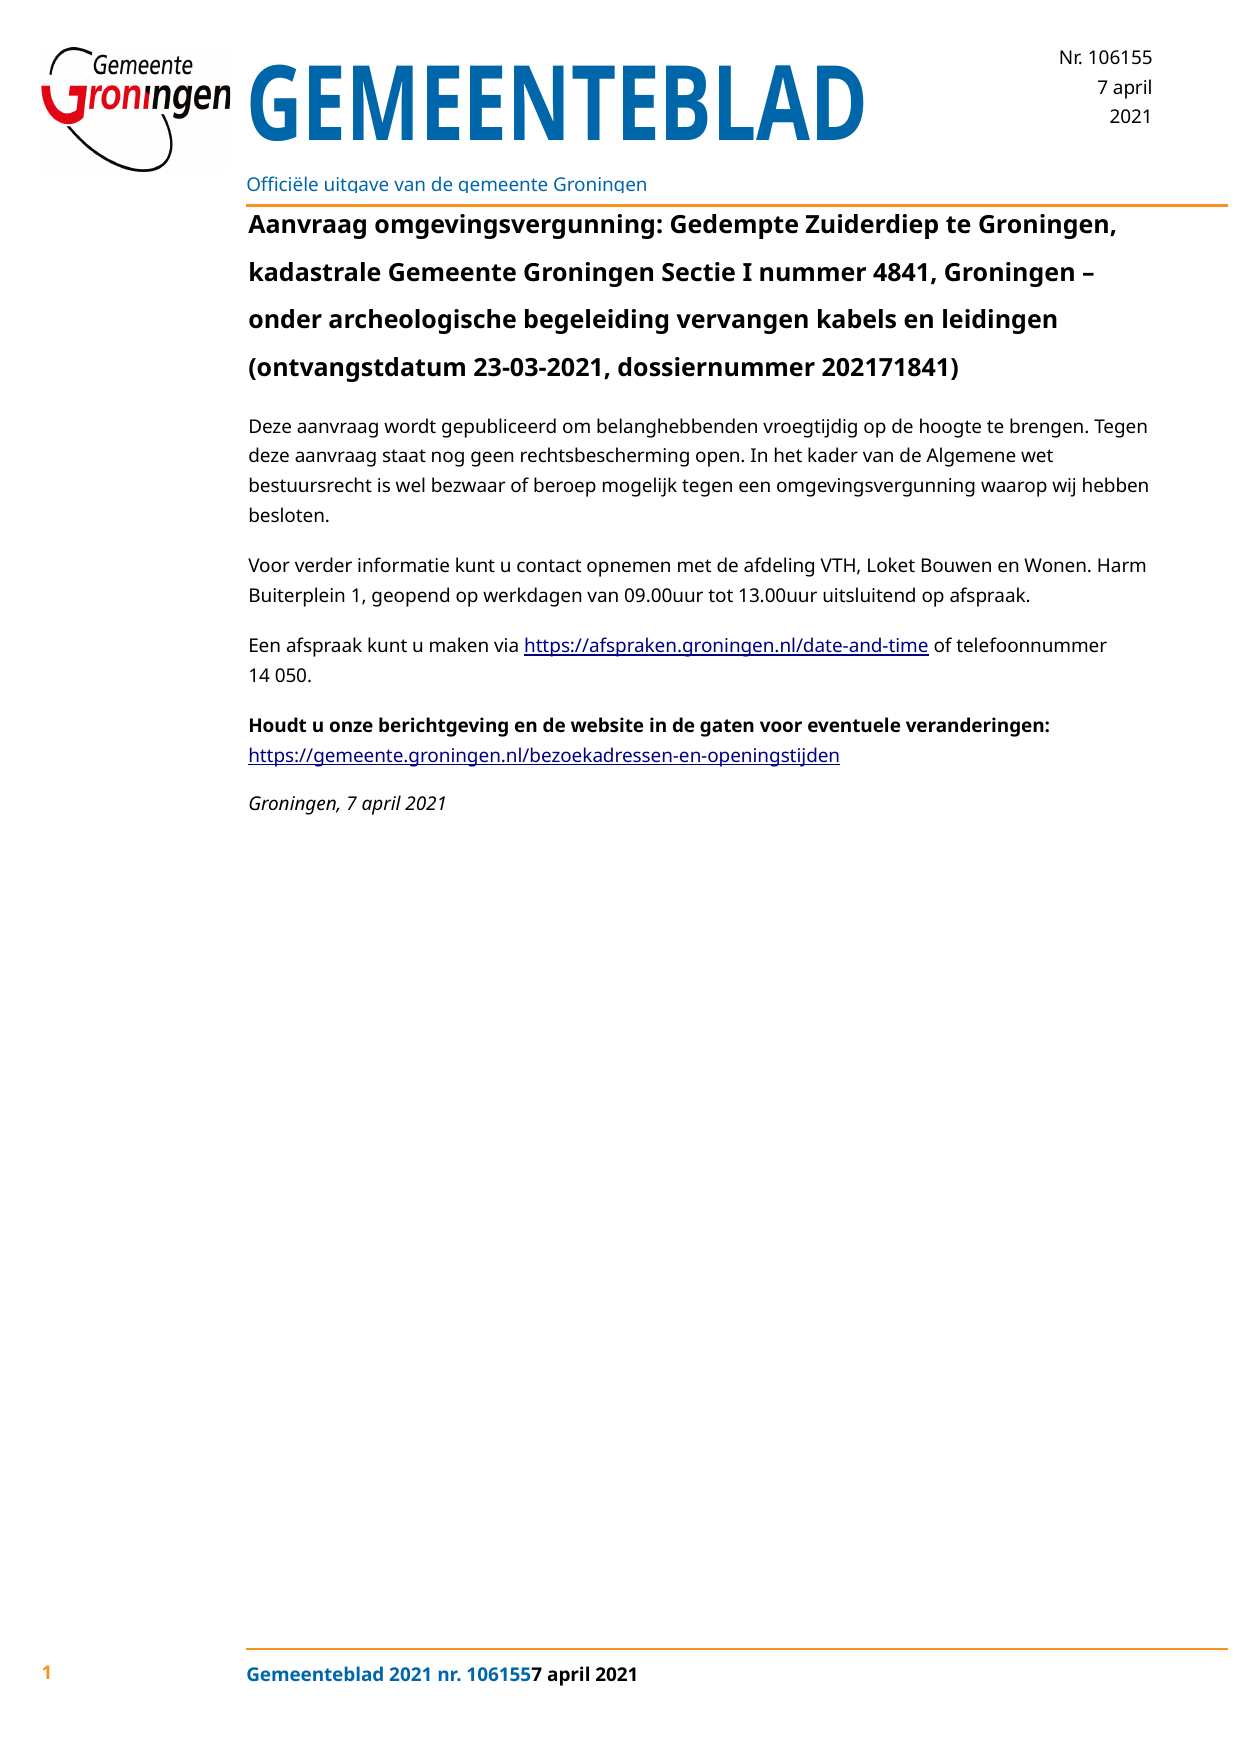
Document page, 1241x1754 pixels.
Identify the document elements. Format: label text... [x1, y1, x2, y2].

text Deze aanvraag wordt gepubliceerd om belanghebbenden vroegtijdig op de hoogte te brengen. Tegen deze aanvraag staat nog geen rechtsbescherming open. In het kader van de Algemene wet bestuursrecht is wel bezwaar of beroep mogelijk tegen een omgevingsvergunning waarop wij hebben besloten. [248, 413, 1152, 528]
text Houdt u onze berichtgeving en de website in de gaten voor eventuele veranderingen: https://gemeente.groningen.nl/bezoekadressen-en-openingstijden [248, 712, 1152, 768]
text Groningen, 7 april 2021 [248, 790, 1152, 815]
picture [41, 47, 231, 172]
text Een afspraak kunt u maken via https://afspraken.groningen.nl/date-and-time of telefoonnummer 14 050. [248, 632, 1152, 688]
text Aanvraag omgevingsvergunning: Gedempte Zuiderdiep te Groningen, kadastrale Gemeente Groningen Sectie I nummer 4841, Groningen – onder archeologische begeleiding vervangen kabels en leidingen (ontvangstdatum 23-03-2021, dossiernummer 202171841) [248, 207, 1152, 384]
text Voor verder informatie kunt u contact opnemen met de afdeling VTH, Loket Bouwen en Wonen. Harm Buiterplein 1, geopend op werkdagen van 09.00uur tot 13.00uur uitsluitend op afspraak. [248, 552, 1152, 608]
